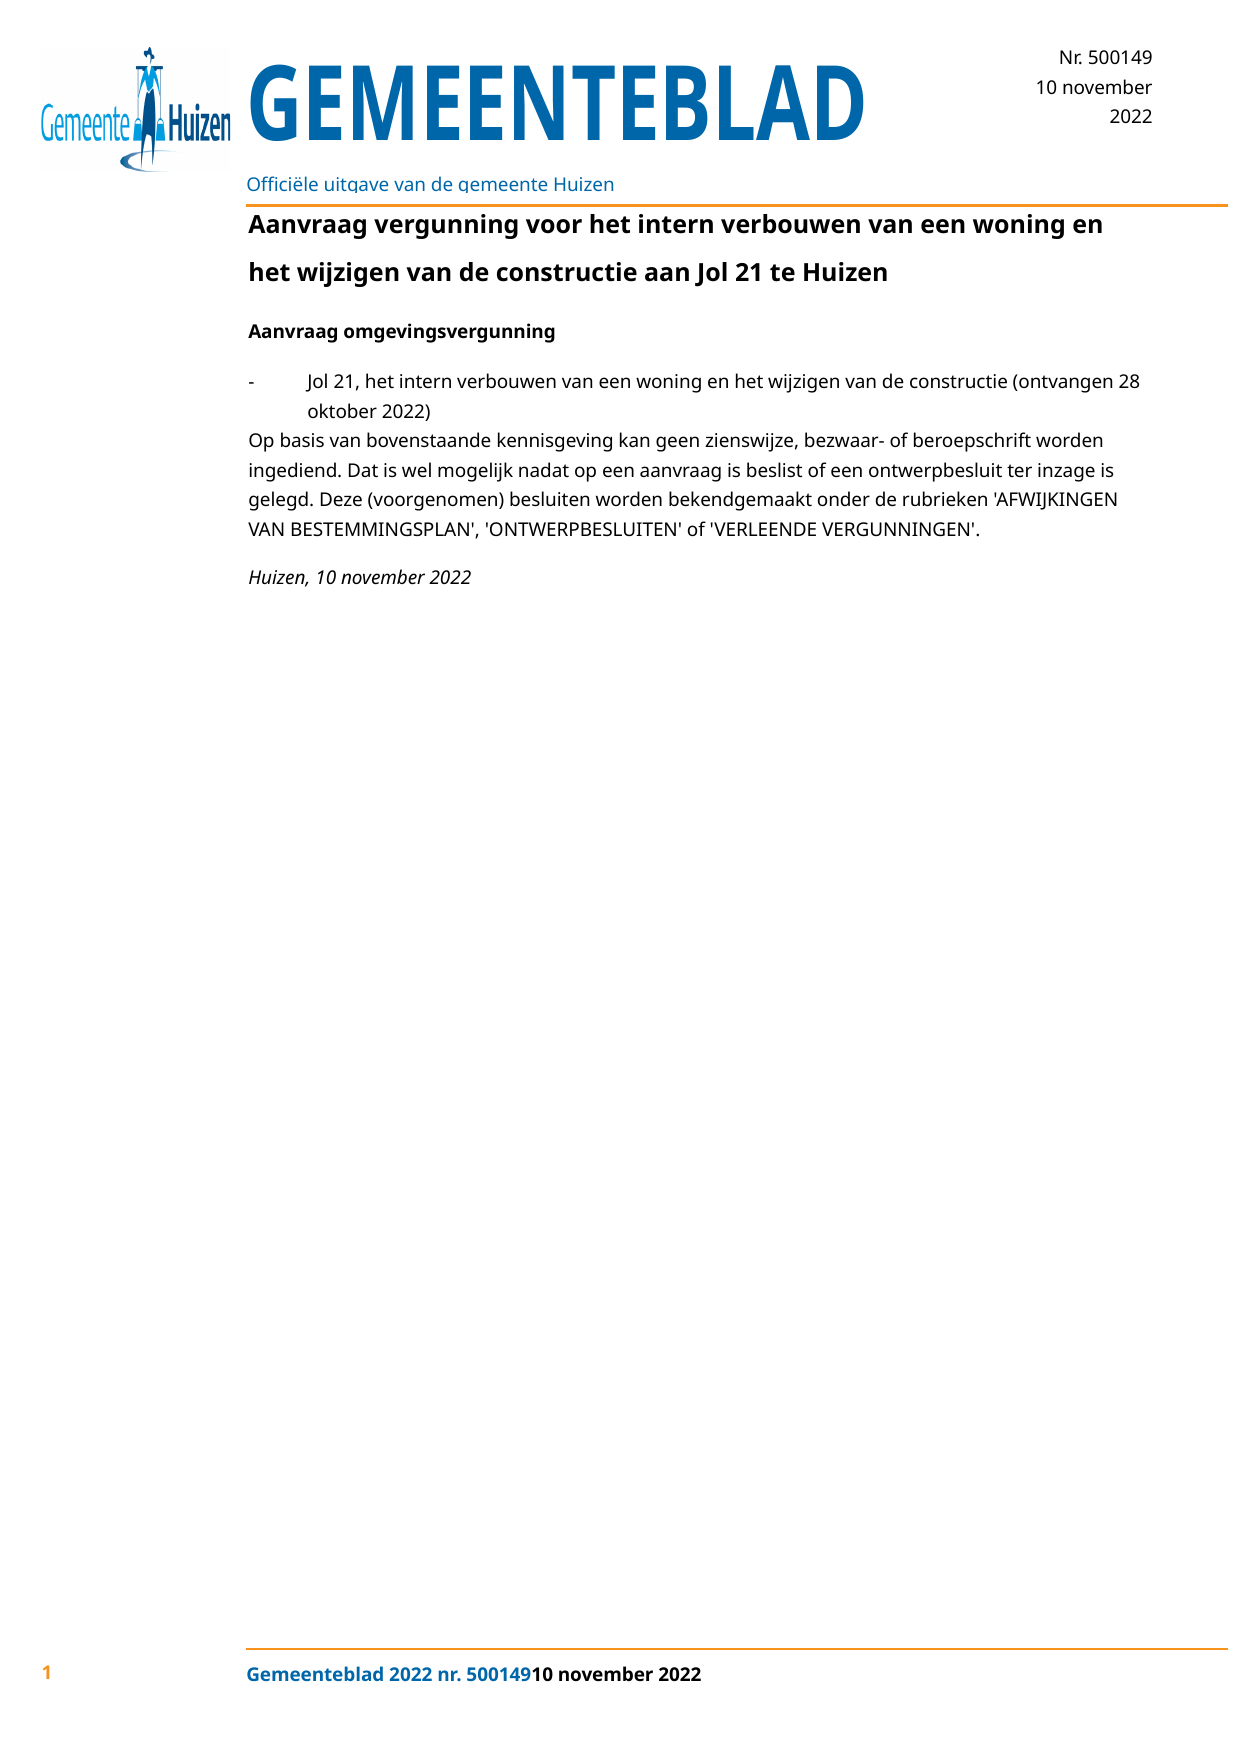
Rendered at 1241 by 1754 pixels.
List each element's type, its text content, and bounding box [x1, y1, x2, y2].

text Aanvraag omgevingsvergunning [248, 318, 1152, 344]
text Op basis van bovenstaande kennisgeving kan geen zienswijze, bezwaar- of beroepschrift worden ingediend. Dat is wel mogelijk nadat op een aanvraag is beslist of een ontwerpbesluit ter inzage is gelegd. Deze (voorgenomen) besluiten worden bekendgemaakt onder de rubrieken 'AFWIJKINGEN VAN BESTEMMINGSPLAN', 'ONTWERPBESLUITEN' of 'VERLEENDE VERGUNNINGEN'. [248, 427, 1152, 542]
text Huizen, 10 november 2022 [248, 564, 1152, 590]
list Jol 21, het intern verbouwen van een woning en het wijzigen van de constructie (ontvangen 28 oktober 2022) [248, 368, 1152, 424]
text Aanvraag vergunning voor het intern verbouwen van een woning en het wijzigen van de constructie aan Jol 21 te Huizen [248, 207, 1152, 288]
picture [41, 47, 231, 172]
